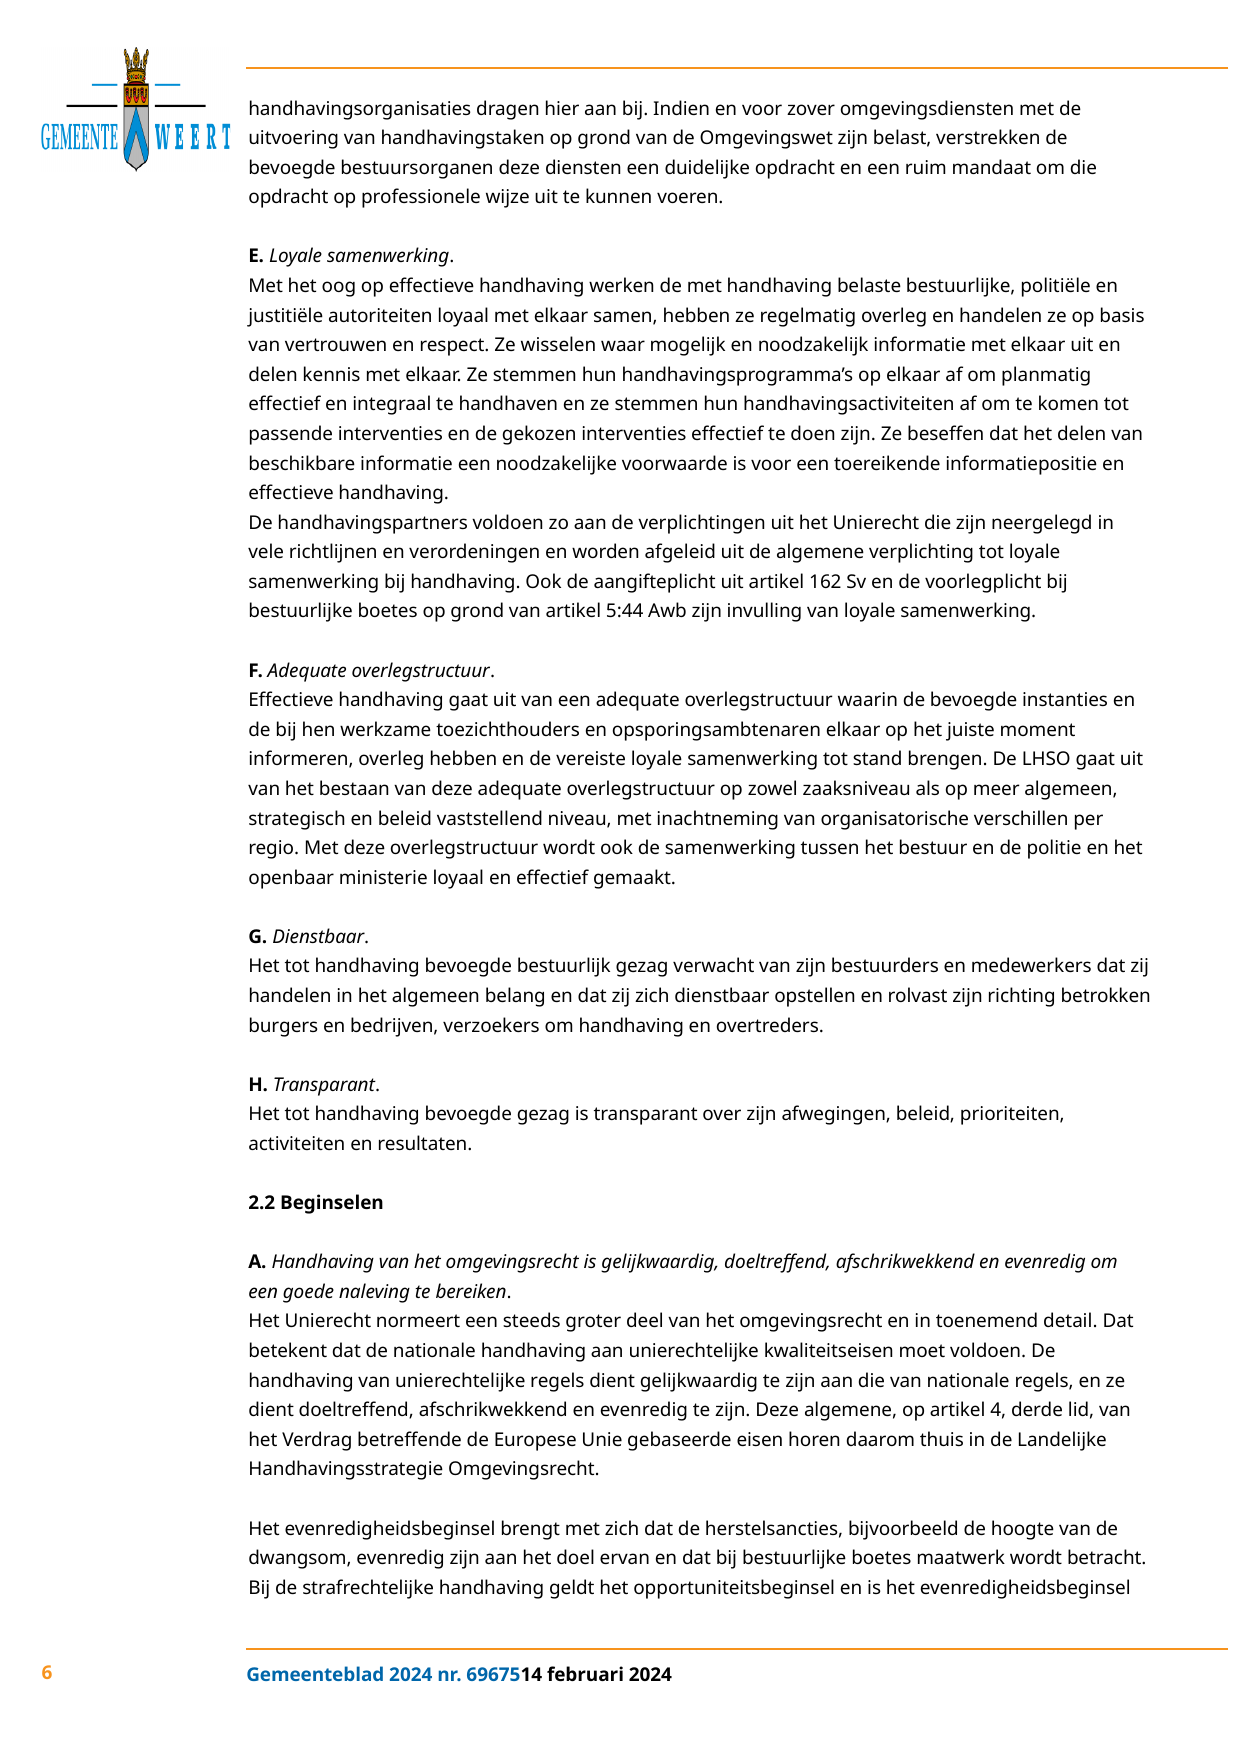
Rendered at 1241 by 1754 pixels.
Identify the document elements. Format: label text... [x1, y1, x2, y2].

text H. Transparant. [248, 1071, 1152, 1097]
text Het tot handhaving bevoegde bestuurlijk gezag verwacht van zijn bestuurders en medewerkers dat zij handelen in het algemeen belang en dat zij zich dienstbaar opstellen en rolvast zijn richting betrokken burgers en bedrijven, verzoekers om handhaving en overtreders. [248, 953, 1152, 1038]
text handhavingsorganisaties dragen hier aan bij. Indien en voor zover omgevingsdiensten met de uitvoering van handhavingstaken op grond van de Omgevingswet zijn belast, verstrekken de bevoegde bestuursorganen deze diensten een duidelijke opdracht en een ruim mandaat om die opdracht op professionele wijze uit te kunnen voeren. [248, 95, 1152, 209]
text De handhavingspartners voldoen zo aan de verplichtingen uit het Unierecht die zijn neergelegd in vele richtlijnen en verordeningen en worden afgeleid uit de algemene verplichting tot loyale samenwerking bij handhaving. Ook de aangifteplicht uit artikel 162 Sv en de voorlegplicht bij bestuurlijke boetes op grond van artikel 5:44 Awb zijn invulling van loyale samenwerking. [248, 509, 1152, 623]
text Met het oog op effectieve handhaving werken de met handhaving belaste bestuurlijke, politiële en justitiële autoriteiten loyaal met elkaar samen, hebben ze regelmatig overleg en handelen ze op basis van vertrouwen en respect. Ze wisselen waar mogelijk en noodzakelijk informatie met elkaar uit en delen kennis met elkaar. Ze stemmen hun handhavingsprogramma’s op elkaar af om planmatig effectief en integraal te handhaven en ze stemmen hun handhavingsactiviteiten af om te komen tot passende interventies en de gekozen interventies effectief te doen zijn. Ze beseffen dat het delen van beschikbare informatie een noodzakelijke voorwaarde is voor een toereikende informatiepositie en effectieve handhaving. [248, 272, 1152, 505]
text Het evenredigheidsbeginsel brengt met zich dat de herstelsancties, bijvoorbeeld de hoogte van de dwangsom, evenredig zijn aan het doel ervan en dat bij bestuurlijke boetes maatwerk wordt betracht. Bij de strafrechtelijke handhaving geldt het opportuniteitsbeginsel en is het evenredigheidsbeginsel [248, 1515, 1152, 1600]
text Effectieve handhaving gaat uit van een adequate overlegstructuur waarin de bevoegde instanties en de bij hen werkzame toezichthouders en opsporingsambtenaren elkaar op het juiste moment informeren, overleg hebben en de vereiste loyale samenwerking tot stand brengen. De LHSO gaat uit van het bestaan van deze adequate overlegstructuur op zowel zaaksniveau als op meer algemeen, strategisch en beleid vaststellend niveau, met inachtneming van organisatorische verschillen per regio. Met deze overlegstructuur wordt ook de samenwerking tussen het bestuur en de politie en het openbaar ministerie loyaal en effectief gemaakt. [248, 686, 1152, 890]
picture [41, 47, 231, 172]
text 2.2 Beginselen [248, 1189, 1152, 1215]
text A. Handhaving van het omgevingsrecht is gelijkwaardig, doeltreffend, afschrikwekkend en evenredig om een goede naleving te bereiken. [248, 1248, 1152, 1304]
text Het Unierecht normeert een steeds groter deel van het omgevingsrecht en in toenemend detail. Dat betekent dat de nationale handhaving aan unierechtelijke kwaliteitseisen moet voldoen. De handhaving van unierechtelijke regels dient gelijkwaardig te zijn aan die van nationale regels, en ze dient doeltreffend, afschrikwekkend en evenredig te zijn. Deze algemene, op artikel 4, derde lid, van het Verdrag betreffende de Europese Unie gebaseerde eisen horen daarom thuis in de Landelijke Handhavingsstrategie Omgevingsrecht. [248, 1308, 1152, 1481]
text F. Adequate overlegstructuur. [248, 657, 1152, 683]
text G. Dienstbaar. [248, 923, 1152, 949]
text Het tot handhaving bevoegde gezag is transparant over zijn afwegingen, beleid, prioriteiten, activiteiten en resultaten. [248, 1101, 1152, 1156]
text E. Loyale samenwerking. [248, 243, 1152, 268]
